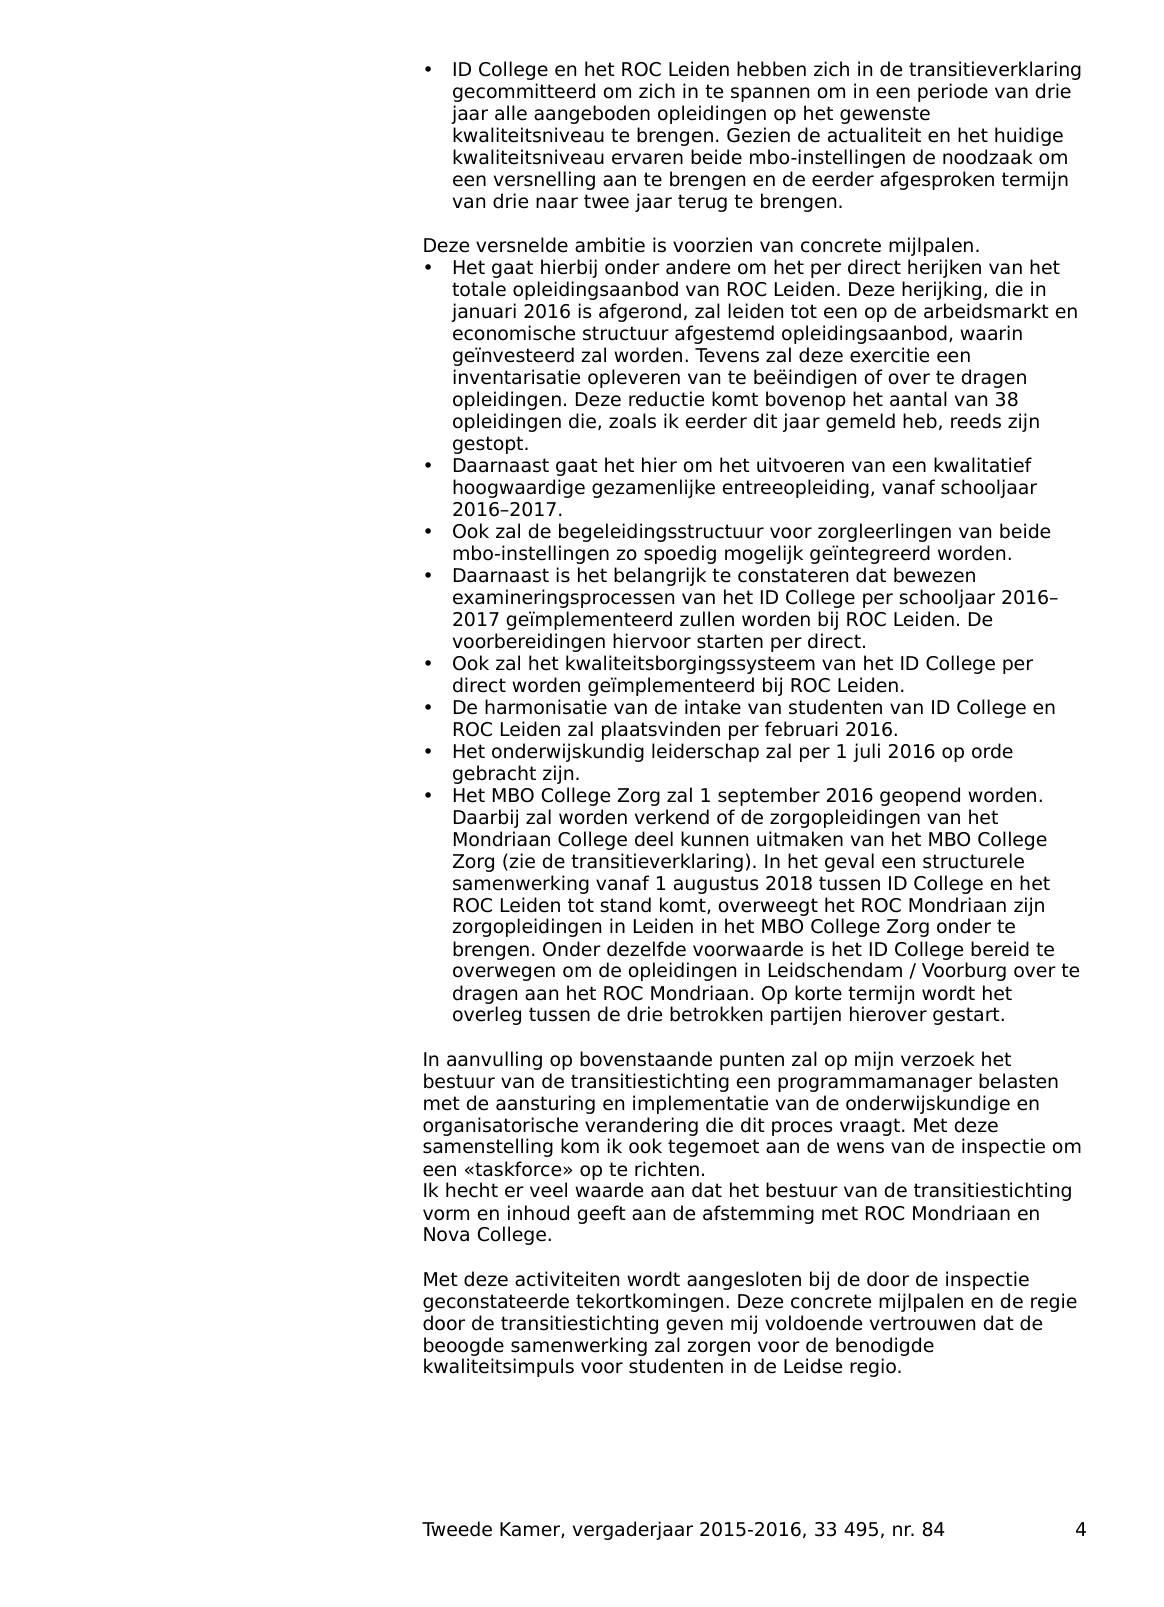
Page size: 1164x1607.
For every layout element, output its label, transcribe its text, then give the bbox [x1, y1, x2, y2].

text • ID College en het ROC Leiden hebben zich in de transitieverklaring gecommitteerd om zich in te spannen om in een periode van drie jaar alle aangeboden opleidingen op het gewenste kwaliteitsniveau te brengen. Gezien de actualiteit en het huidige kwaliteitsniveau ervaren beide mbo-instellingen de noodzaak om een versnelling aan te brengen en de eerder afgesproken termijn van drie naar twee jaar terug te brengen. [422, 59, 1087, 213]
text Ik hecht er veel waarde aan dat het bestuur van de transitiestichting vorm en inhoud geeft aan de afstemming met ROC Mondriaan en Nova College. [422, 1180, 1087, 1246]
text • Daarnaast is het belangrijk te constateren dat bewezen examineringsprocessen van het ID College per schooljaar 2016–2017 geïmplementeerd zullen worden bij ROC Leiden. De voorbereidingen hiervoor starten per direct. [422, 565, 1087, 653]
text Deze versnelde ambitie is voorzien van concrete mijlpalen. [422, 235, 1087, 257]
text • Daarnaast gaat het hier om het uitvoeren van een kwalitatief hoogwaardige gezamenlijke entreeopleiding, vanaf schooljaar 2016–2017. [422, 455, 1087, 521]
text In aanvulling op bovenstaande punten zal op mijn verzoek het bestuur van de transitiestichting een programmamanager belasten met de aansturing en implementatie van de onderwijskundige en organisatorische verandering die dit proces vraagt. Met deze samenstelling kom ik ook tegemoet aan de wens van de inspectie om een «taskforce» op te richten. [422, 1048, 1087, 1180]
text • De harmonisatie van de intake van studenten van ID College en ROC Leiden zal plaatsvinden per februari 2016. [422, 697, 1087, 741]
text • Ook zal de begeleidingsstructuur voor zorgleerlingen van beide mbo-instellingen zo spoedig mogelijk geïntegreerd worden. [422, 521, 1087, 565]
text • Het onderwijskundig leiderschap zal per 1 juli 2016 op orde gebracht zijn. [422, 741, 1087, 784]
text Met deze activiteiten wordt aangesloten bij de door de inspectie geconstateerde tekortkomingen. Deze concrete mijlpalen en de regie door de transitiestichting geven mij voldoende vertrouwen dat de beoogde samenwerking zal zorgen voor de benodigde kwaliteitsimpuls voor studenten in de Leidse regio. [422, 1268, 1087, 1378]
text • Ook zal het kwaliteitsborgingssysteem van het ID College per direct worden geïmplementeerd bij ROC Leiden. [422, 653, 1087, 697]
text • Het MBO College Zorg zal 1 september 2016 geopend worden. Daarbij zal worden verkend of de zorgopleidingen van het Mondriaan College deel kunnen uitmaken van het MBO College Zorg (zie de transitieverklaring). In het geval een structurele samenwerking vanaf 1 augustus 2018 tussen ID College en het ROC Leiden tot stand komt, overweegt het ROC Mondriaan zijn zorgopleidingen in Leiden in het MBO College Zorg onder te brengen. Onder dezelfde voorwaarde is het ID College bereid te overwegen om de opleidingen in Leidschendam / Voorburg over te dragen aan het ROC Mondriaan. Op korte termijn wordt het overleg tussen de drie betrokken partijen hierover gestart. [422, 784, 1087, 1026]
text • Het gaat hierbij onder andere om het per direct herijken van het totale opleidingsaanbod van ROC Leiden. Deze herijking, die in januari 2016 is afgerond, zal leiden tot een op de arbeidsmarkt en economische structuur afgestemd opleidingsaanbod, waarin geïnvesteerd zal worden. Tevens zal deze exercitie een inventarisatie opleveren van te beëindigen of over te dragen opleidingen. Deze reductie komt bovenop het aantal van 38 opleidingen die, zoals ik eerder dit jaar gemeld heb, reeds zijn gestopt. [422, 257, 1087, 455]
